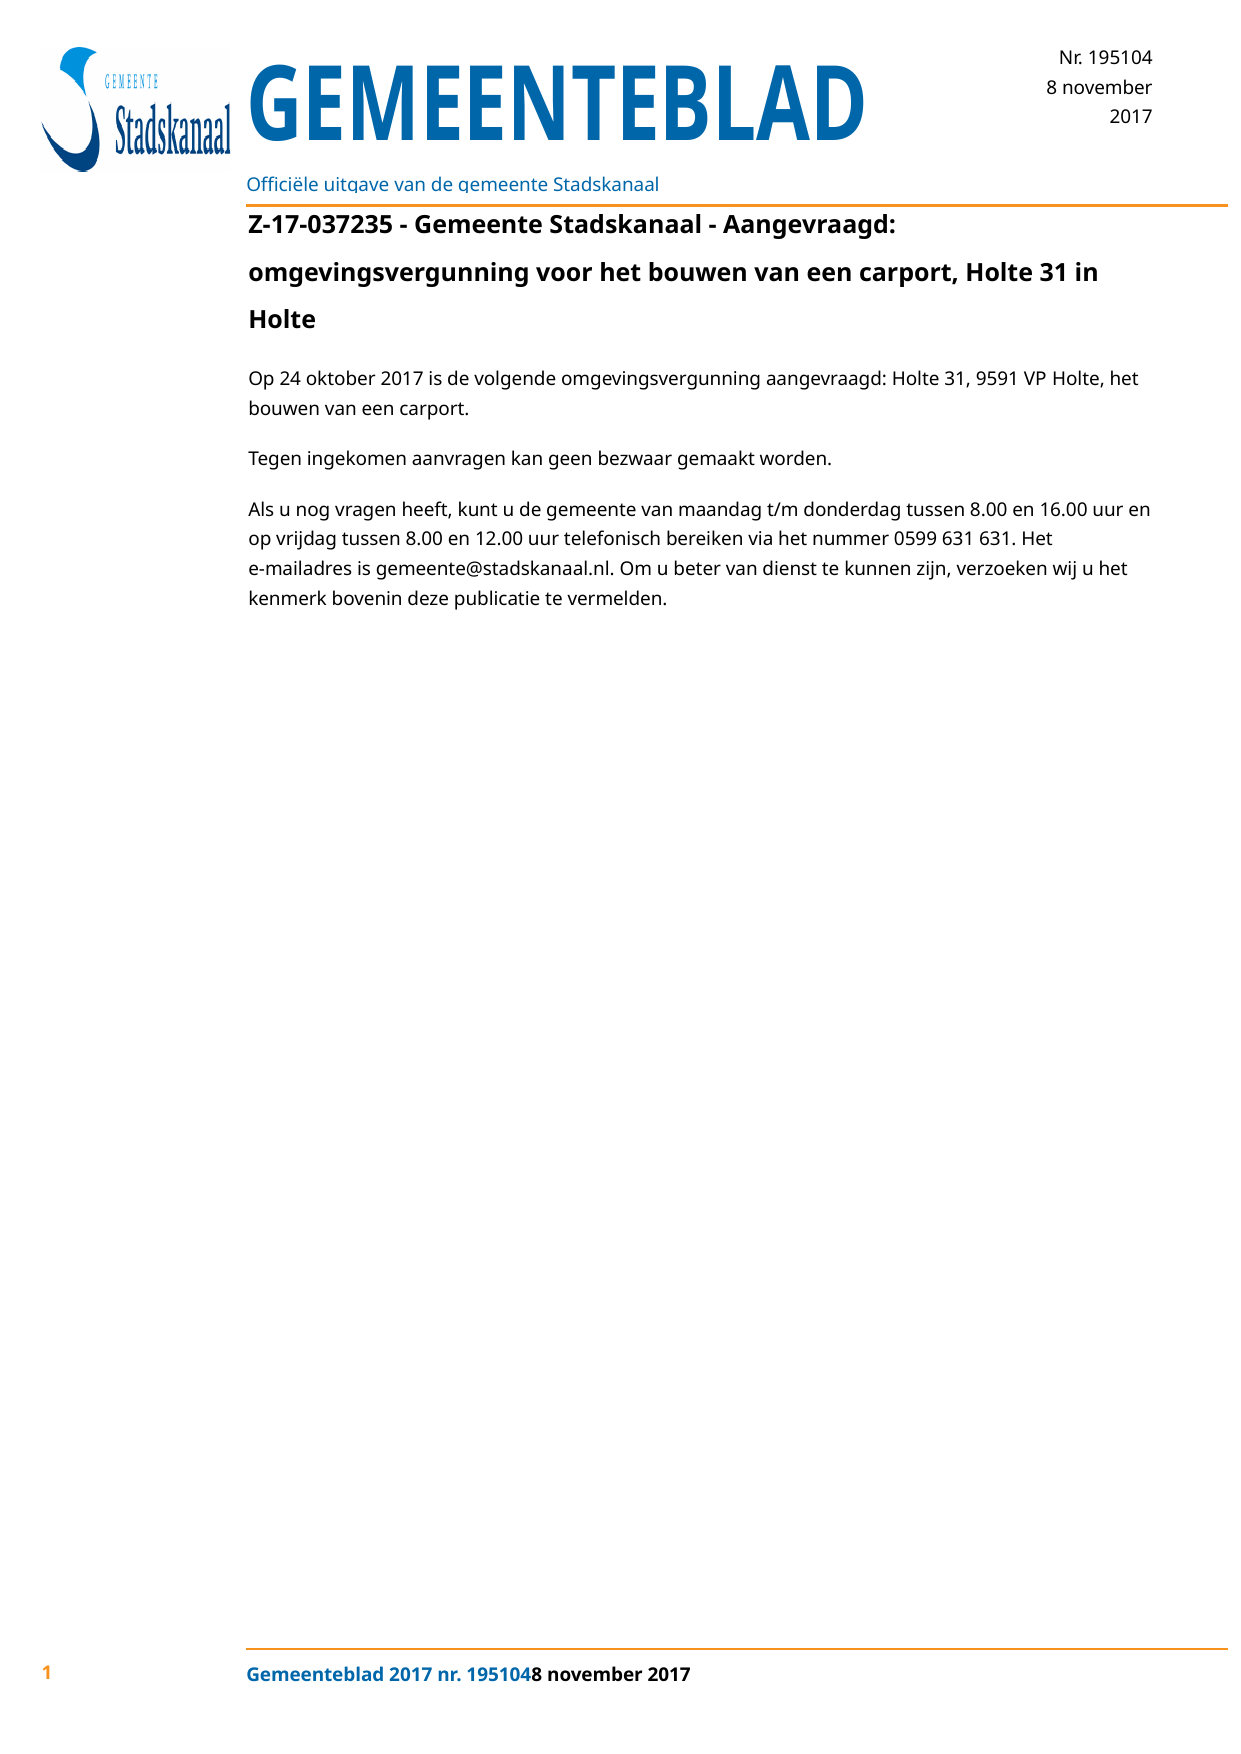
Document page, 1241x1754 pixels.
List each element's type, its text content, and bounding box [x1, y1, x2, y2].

text Als u nog vragen heeft, kunt u de gemeente van maandag t/m donderdag tussen 8.00 en 16.00 uur en op vrijdag tussen 8.00 en 12.00 uur telefonisch bereiken via het nummer 0599 631 631. Het e‑mailadres is gemeente@stadskanaal.nl. Om u beter van dienst te kunnen zijn, verzoeken wij u het kenmerk bovenin deze publicatie te vermelden. [248, 496, 1152, 610]
picture [41, 47, 231, 172]
text Z-17-037235 - Gemeente Stadskanaal - Aangevraagd: omgevingsvergunning voor het bouwen van een carport, Holte 31 in Holte [248, 207, 1152, 336]
text Op 24 oktober 2017 is de volgende omgevingsvergunning aangevraagd: Holte 31, 9591 VP Holte, het bouwen van een carport. [248, 366, 1152, 421]
text Tegen ingekomen aanvragen kan geen bezwaar gemaakt worden. [248, 446, 1152, 471]
